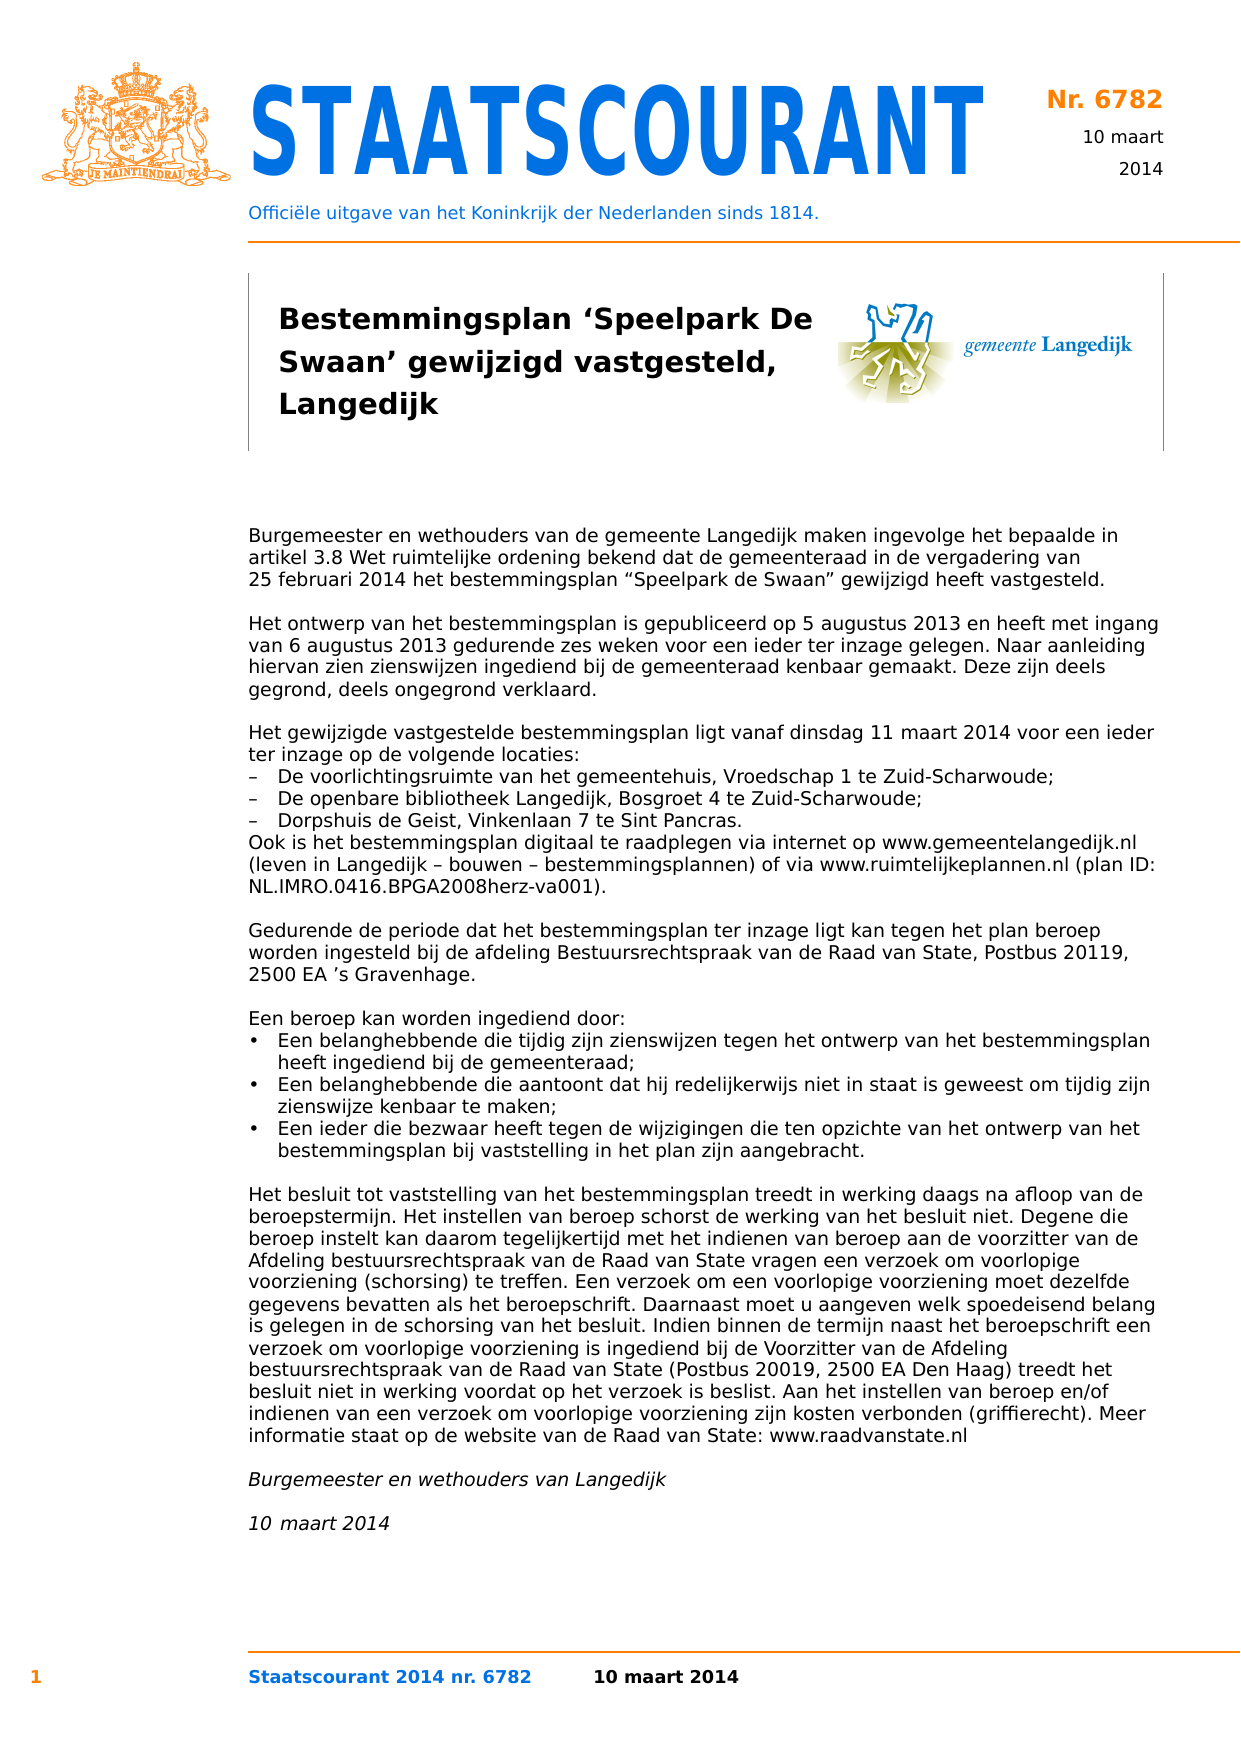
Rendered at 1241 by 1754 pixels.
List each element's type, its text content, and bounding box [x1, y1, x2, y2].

text – De openbare bibliotheek Langedijk, Bosgroet 4 te Zuid-Scharwoude; [248, 788, 1163, 810]
picture [838, 302, 1134, 403]
text Het gewijzigde vastgestelde bestemmingsplan ligt vanaf dinsdag 11 maart 2014 voor een ieder ter inzage op de volgende locaties: [248, 722, 1163, 766]
text • Een ieder die bezwaar heeft tegen de wijzigingen die ten opzichte van het ontwerp van het bestemmingsplan bij vaststelling in het plan zijn aangebracht. [248, 1118, 1163, 1162]
text – Dorpshuis de Geist, Vinkenlaan 7 te Sint Pancras. [248, 810, 1163, 832]
table_header [25, 62, 248, 241]
picture [41, 62, 231, 186]
text 10 maart 2014 [248, 1513, 1163, 1535]
text Gedurende de periode dat het bestemmingsplan ter inzage ligt kan tegen het plan beroep worden ingesteld bij de afdeling Bestuursrechtspraak van de Raad van State, Postbus 20119, 2500 EA ’s Gravenhage. [248, 920, 1163, 986]
text – De voorlichtingsruimte van het gemeentehuis, Vroedschap 1 te Zuid-Scharwoude; [248, 766, 1163, 788]
subtitle Bestemmingsplan ‘Speelpark De Swaan’ gewijzigd vastgesteld, Langedijk [249, 273, 1163, 451]
text Ook is het bestemmingsplan digitaal te raadplegen via internet op www.gemeentelangedijk.nl (leven in Langedijk – bouwen – bestemmingsplannen) of via www.ruimtelijkeplannen.nl (plan ID: NL.IMRO.0416.BPGA2008herz-va001). [248, 832, 1163, 898]
table_header STAATSCOURANT [248, 62, 998, 203]
text • Een belanghebbende die tijdig zijn zienswijzen tegen het ontwerp van het bestemmingsplan heeft ingediend bij de gemeenteraad; [248, 1030, 1163, 1074]
table_cell 2014 [998, 153, 1240, 203]
text Burgemeester en wethouders van Langedijk [248, 1469, 1163, 1491]
text Het ontwerp van het bestemmingsplan is gepubliceerd op 5 augustus 2013 en heeft met ingang van 6 augustus 2013 gedurende zes weken voor een ieder ter inzage gelegen. Naar aanleiding hiervan zien zienswijzen ingediend bij de gemeenteraad kenbaar gemaakt. Deze zijn deels gegrond, deels ongegrond verklaard. [248, 612, 1163, 700]
text • Een belanghebbende die aantoont dat hij redelijkerwijs niet in staat is geweest om tijdig zijn zienswijze kenbaar te maken; [248, 1074, 1163, 1118]
table_cell 10 maart [998, 121, 1240, 153]
table_header Nr. 6782 [998, 62, 1240, 121]
text Een beroep kan worden ingediend door: [248, 1008, 1163, 1030]
text Burgemeester en wethouders van de gemeente Langedijk maken ingevolge het bepaalde in artikel 3.8 Wet ruimtelijke ordening bekend dat de gemeenteraad in de vergadering van 25 februari 2014 het bestemmingsplan “Speelpark de Swaan” gewijzigd heeft vastgesteld. [248, 525, 1163, 591]
table_cell Officiële uitgave van het Koninkrijk der Nederlanden sinds 1814. [248, 203, 1240, 241]
text Het besluit tot vaststelling van het bestemmingsplan treedt in werking daags na afloop van de beroepstermijn. Het instellen van beroep schorst de werking van het besluit niet. Degene die beroep instelt kan daarom tegelijkertijd met het indienen van beroep aan de voorzitter van de Afdeling bestuursrechtspraak van de Raad van State vragen een verzoek om voorlopige voorziening (schorsing) te treffen. Een verzoek om een voorlopige voorziening moet dezelfde gegevens bevatten als het beroepschrift. Daarnaast moet u aangeven welk spoedeisend belang is gelegen in de schorsing van het besluit. Indien binnen de termijn naast het beroepschrift een verzoek om voorlopige voorziening is ingediend bij de Voorzitter van de Afdeling bestuursrechtspraak van de Raad van State (Postbus 20019, 2500 EA Den Haag) treedt het besluit niet in werking voordat op het verzoek is beslist. Aan het instellen van beroep en/of indienen van een verzoek om voorlopige voorziening zijn kosten verbonden (griffierecht). Meer informatie staat op de website van de Raad van State: www.raadvanstate.nl [248, 1183, 1163, 1447]
